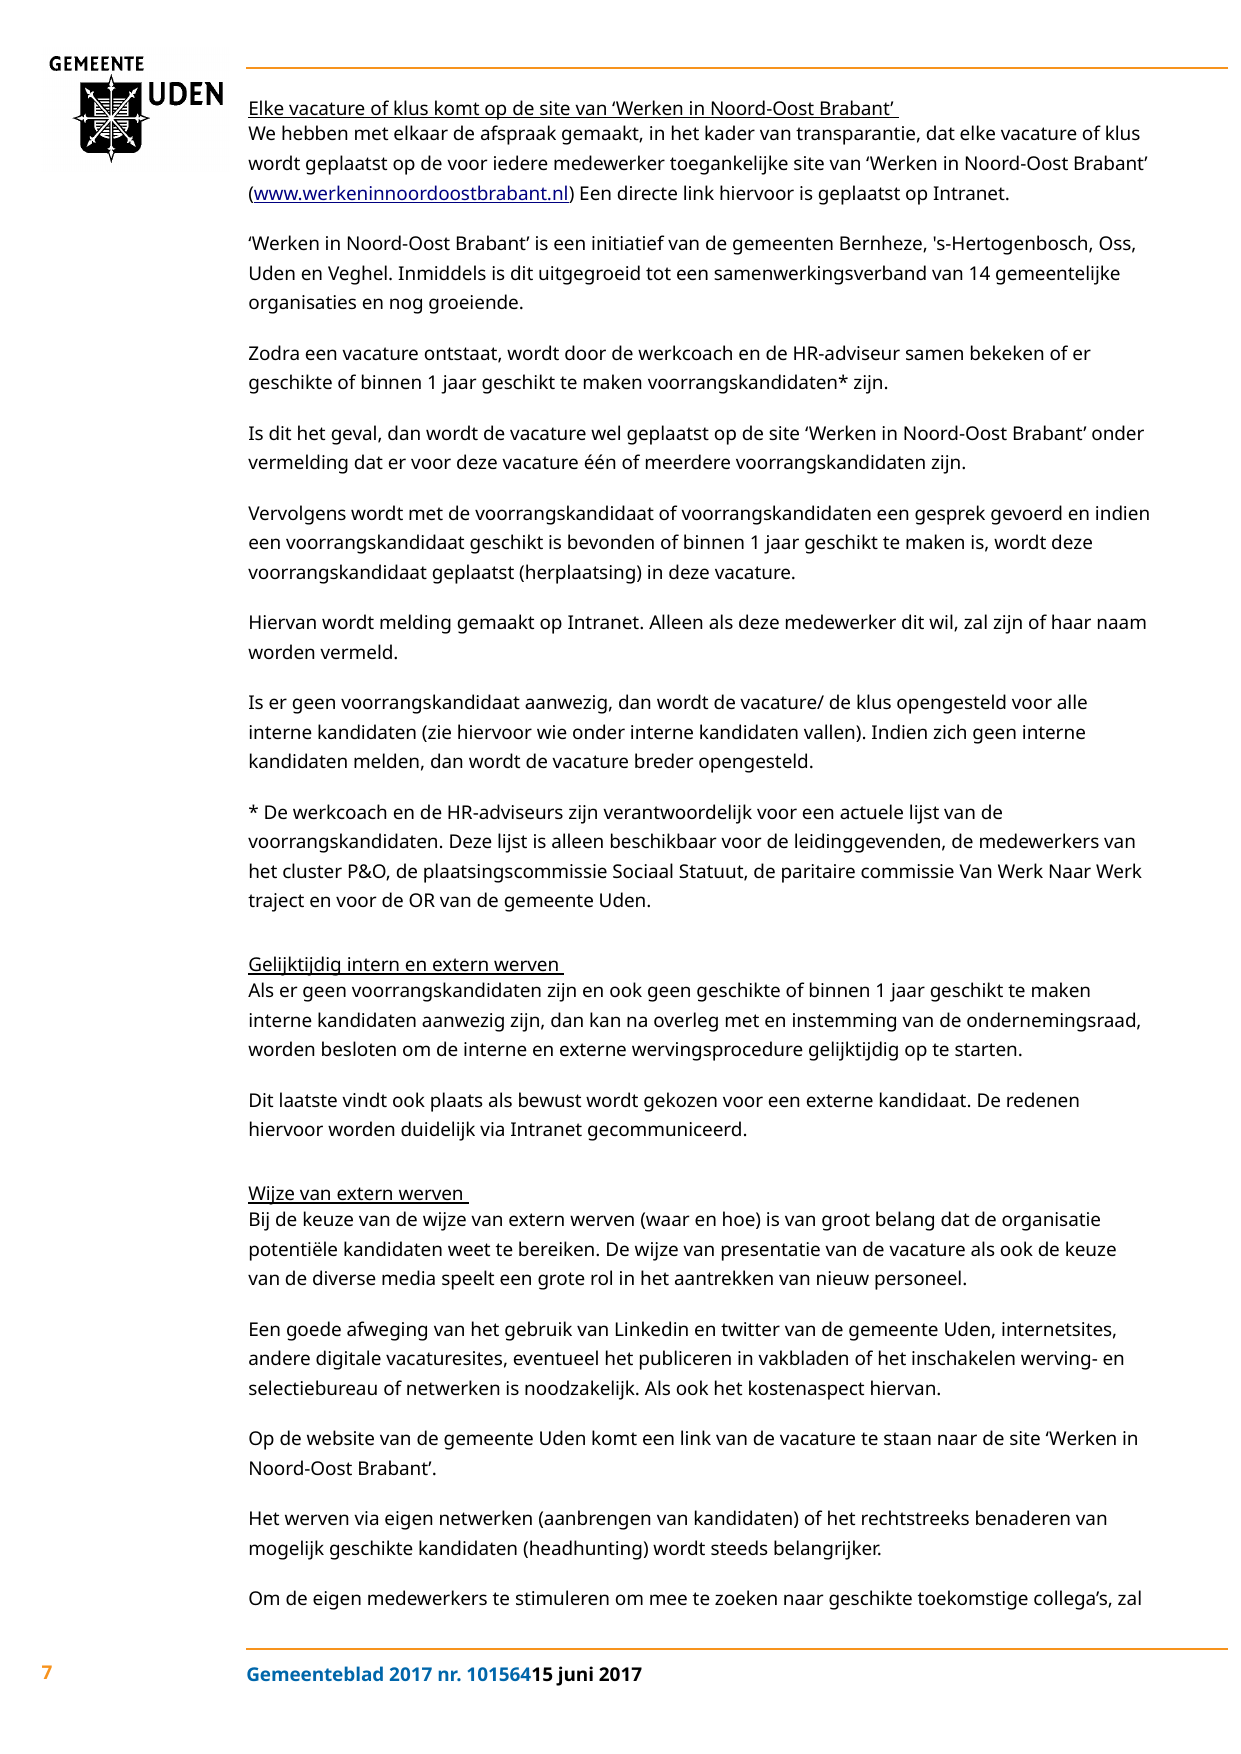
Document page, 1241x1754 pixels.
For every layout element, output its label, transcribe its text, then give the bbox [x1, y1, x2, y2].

text * De werkcoach en de HR-adviseurs zijn verantwoordelijk voor een actuele lijst van de voorrangskandidaten. Deze lijst is alleen beschikbaar voor de leidinggevenden, de medewerkers van het cluster P&O, de plaatsingscommissie Sociaal Statuut, de paritaire commissie Van Werk Naar Werk traject en voor de OR van de gemeente Uden. [248, 799, 1152, 913]
text Is dit het geval, dan wordt de vacature wel geplaatst op de site ‘Werken in Noord-Oost Brabant’ onder vermelding dat er voor deze vacature één of meerdere voorrangskandidaten zijn. [248, 420, 1152, 475]
text Op de website van de gemeente Uden komt een link van de vacature te staan naar de site ‘Werken in Noord-Oost Brabant’. [248, 1425, 1152, 1481]
text Als er geen voorrangskandidaten zijn en ook geen geschikte of binnen 1 jaar geschikt te maken interne kandidaten aanwezig zijn, dan kan na overleg met en instemming van de ondernemingsraad, worden besloten om de interne en externe wervingsprocedure gelijktijdig op te starten. [248, 977, 1152, 1062]
text Elke vacature of klus komt op de site van ‘Werken in Noord-Oost Brabant’ [248, 95, 1152, 121]
text Zodra een vacature ontstaat, wordt door de werkcoach en de HR-adviseur samen bekeken of er geschikte of binnen 1 jaar geschikt te maken voorrangskandidaten* zijn. [248, 340, 1152, 395]
text Is er geen voorrangskandidaat aanwezig, dan wordt de vacature/ de klus opengesteld voor alle interne kandidaten (zie hiervoor wie onder interne kandidaten vallen). Indien zich geen interne kandidaten melden, dan wordt de vacature breder opengesteld. [248, 689, 1152, 774]
text We hebben met elkaar de afspraak gemaakt, in het kader van transparantie, dat elke vacature of klus wordt geplaatst op de voor iedere medewerker toegankelijke site van ‘Werken in Noord-Oost Brabant’ (www.werkeninnoordoostbrabant.nl) Een directe link hiervoor is geplaatst op Intranet. [248, 121, 1152, 205]
text Hiervan wordt melding gemaakt op Intranet. Alleen als deze medewerker dit wil, zal zijn of haar naam worden vermeld. [248, 609, 1152, 664]
text Wijze van extern werven [248, 1180, 1152, 1206]
picture [41, 47, 231, 172]
text Dit laatste vindt ook plaats als bewust wordt gekozen voor een externe kandidaat. De redenen hiervoor worden duidelijk via Intranet gecommuniceerd. [248, 1087, 1152, 1142]
text Vervolgens wordt met de voorrangskandidaat of voorrangskandidaten een gesprek gevoerd en indien een voorrangskandidaat geschikt is bevonden of binnen 1 jaar geschikt te maken is, wordt deze voorrangskandidaat geplaatst (herplaatsing) in deze vacature. [248, 500, 1152, 584]
text Om de eigen medewerkers te stimuleren om mee te zoeken naar geschikte toekomstige collega’s, zal [248, 1585, 1152, 1611]
text ‘Werken in Noord-Oost Brabant’ is een initiatief van de gemeenten Bernheze, 's-Hertogenbosch, Oss, Uden en Veghel. Inmiddels is dit uitgegroeid tot een samenwerkingsverband van 14 gemeentelijke organisaties en nog groeiende. [248, 230, 1152, 315]
text Bij de keuze van de wijze van extern werven (waar en hoe) is van groot belang dat de organisatie potentiële kandidaten weet te bereiken. De wijze van presentatie van de vacature als ook de keuze van de diverse media speelt een grote rol in het aantrekken van nieuw personeel. [248, 1206, 1152, 1291]
text Het werven via eigen netwerken (aanbrengen van kandidaten) of het rechtstreeks benaderen van mogelijk geschikte kandidaten (headhunting) wordt steeds belangrijker. [248, 1505, 1152, 1561]
text Een goede afweging van het gebruik van Linkedin en twitter van de gemeente Uden, internetsites, andere digitale vacaturesites, eventueel het publiceren in vakbladen of het inschakelen werving- en selectiebureau of netwerken is noodzakelijk. Als ook het kostenaspect hiervan. [248, 1316, 1152, 1401]
text Gelijktijdig intern en extern werven [248, 952, 1152, 977]
